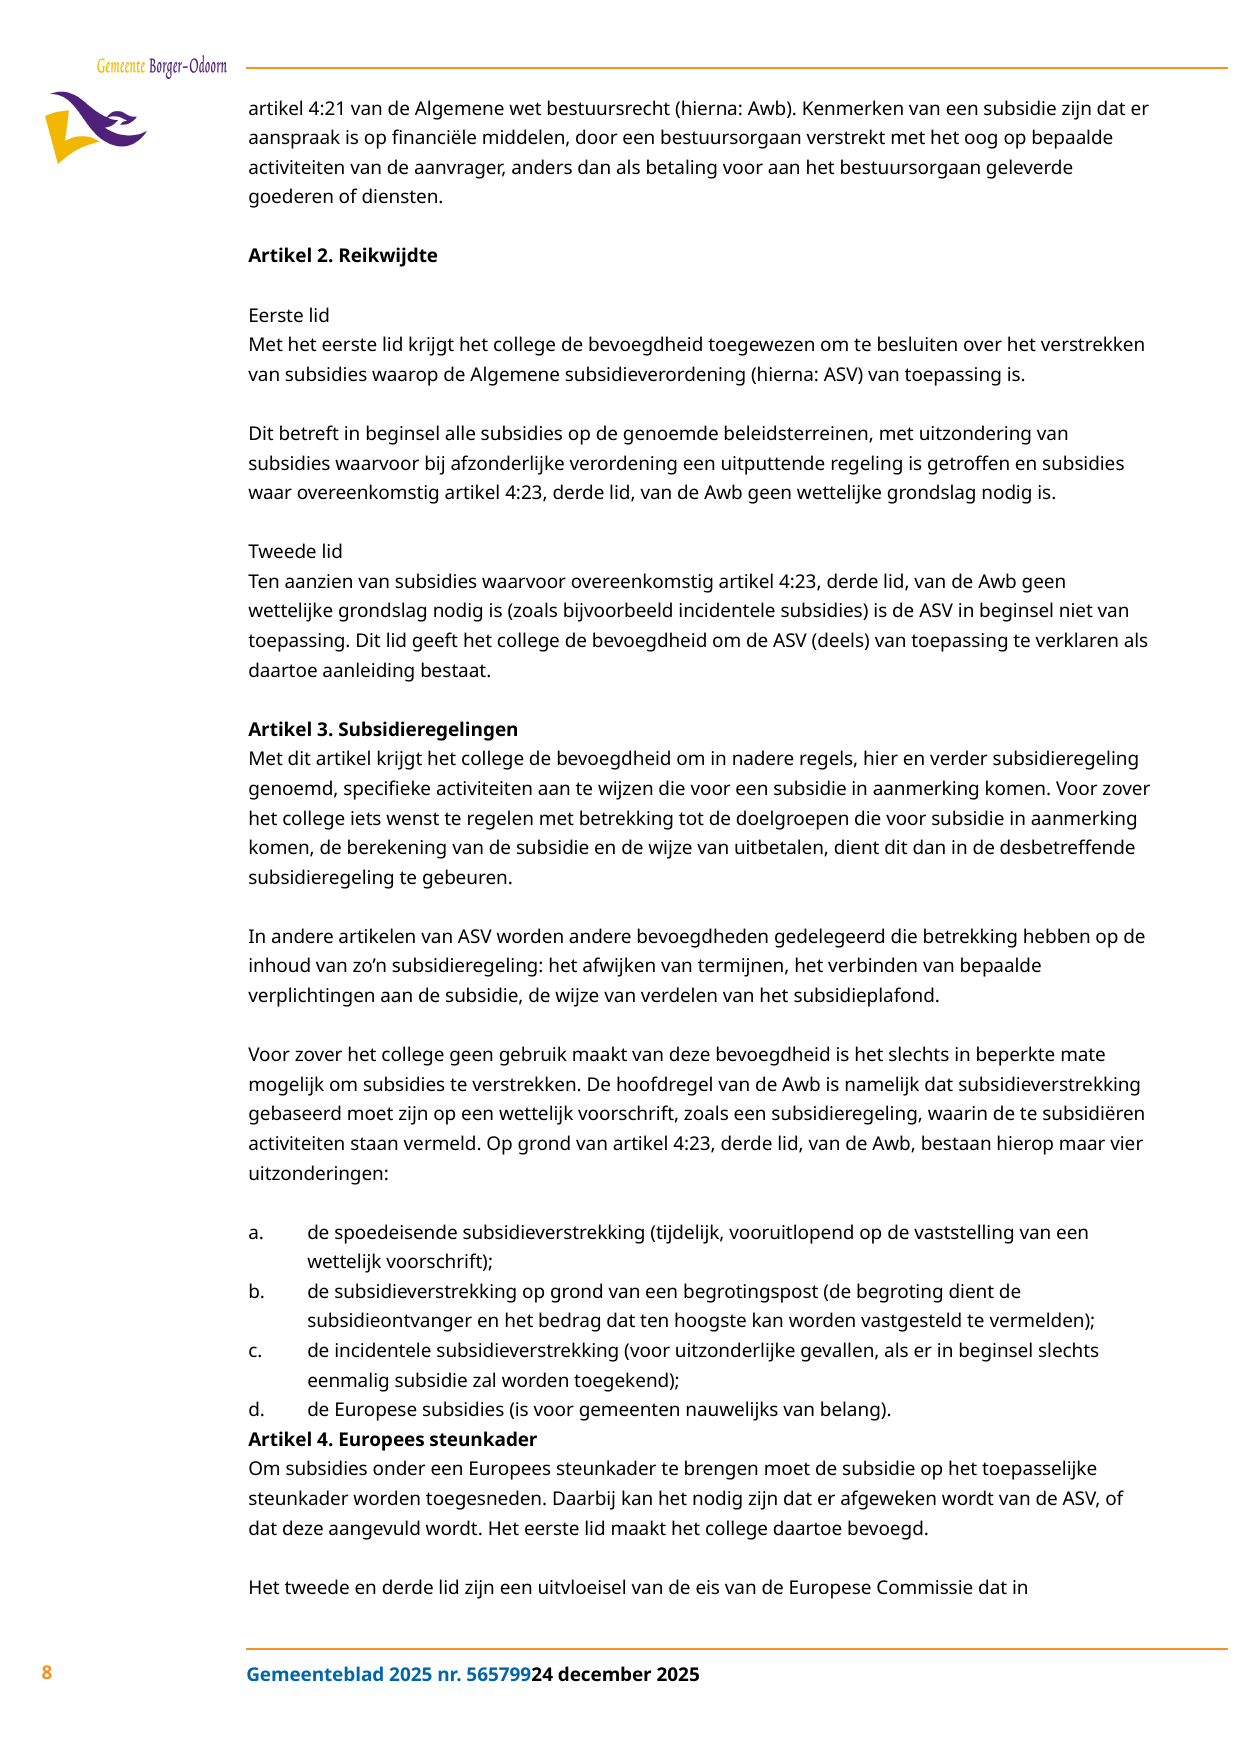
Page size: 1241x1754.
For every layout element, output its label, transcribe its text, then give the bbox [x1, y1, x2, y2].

text Het tweede en derde lid zijn een uitvloeisel van de eis van de Europese Commissie dat in [248, 1574, 1152, 1600]
list de subsidieverstrekking op grond van een begrotingspost (de begroting dient de subsidieontvanger en het bedrag dat ten hoogste kan worden vastgesteld te vermelden); [248, 1278, 1152, 1333]
text Tweede lid [248, 538, 1152, 564]
text Voor zover het college geen gebruik maakt van deze bevoegdheid is het slechts in beperkte mate mogelijk om subsidies te verstrekken. De hoofdregel van de Awb is namelijk dat subsidieverstrekking gebaseerd moet zijn op een wettelijk voorschrift, zoals een subsidieregeling, waarin de te subsidiëren activiteiten staan vermeld. Op grond van artikel 4:23, derde lid, van de Awb, bestaan hierop maar vier uitzonderingen: [248, 1041, 1152, 1186]
text Artikel 3. Subsidieregelingen [248, 716, 1152, 742]
list de Europese subsidies (is voor gemeenten nauwelijks van belang). [248, 1396, 1152, 1422]
text artikel 4:21 van de Algemene wet bestuursrecht (hierna: Awb). Kenmerken van een subsidie zijn dat er aanspraak is op financiële middelen, door een bestuursorgaan verstrekt met het oog op bepaalde activiteiten van de aanvrager, anders dan als betaling voor aan het bestuursorgaan geleverde goederen of diensten. [248, 95, 1152, 209]
text Artikel 2. Reikwijdte [248, 243, 1152, 268]
list de incidentele subsidieverstrekking (voor uitzonderlijke gevallen, als er in beginsel slechts eenmalig subsidie zal worden toegekend); [248, 1337, 1152, 1393]
text Met dit artikel krijgt het college de bevoegdheid om in nadere regels, hier en verder subsidieregeling genoemd, specifieke activiteiten aan te wijzen die voor een subsidie in aanmerking komen. Voor zover het college iets wenst te regelen met betrekking tot de doelgroepen die voor subsidie in aanmerking komen, de berekening van de subsidie en de wijze van uitbetalen, dient dit dan in de desbetreffende subsidieregeling te gebeuren. [248, 746, 1152, 890]
picture [41, 47, 231, 172]
text Eerste lid [248, 302, 1152, 328]
text Artikel 4. Europees steunkader [248, 1426, 1152, 1452]
list de spoedeisende subsidieverstrekking (tijdelijk, vooruitlopend op de vaststelling van een wettelijk voorschrift); [248, 1219, 1152, 1274]
text Ten aanzien van subsidies waarvoor overeenkomstig artikel 4:23, derde lid, van de Awb geen wettelijke grondslag nodig is (zoals bijvoorbeeld incidentele subsidies) is de ASV in beginsel niet van toepassing. Dit lid geeft het college de bevoegdheid om de ASV (deels) van toepassing te verklaren als daartoe aanleiding bestaat. [248, 568, 1152, 683]
text Dit betreft in beginsel alle subsidies op de genoemde beleidsterreinen, met uitzondering van subsidies waarvoor bij afzonderlijke verordening een uitputtende regeling is getroffen en subsidies waar overeenkomstig artikel 4:23, derde lid, van de Awb geen wettelijke grondslag nodig is. [248, 420, 1152, 505]
text Met het eerste lid krijgt het college de bevoegdheid toegewezen om te besluiten over het verstrekken van subsidies waarop de Algemene subsidieverordening (hierna: ASV) van toepassing is. [248, 331, 1152, 387]
text Om subsidies onder een Europees steunkader te brengen moet de subsidie op het toepasselijke steunkader worden toegesneden. Daarbij kan het nodig zijn dat er afgeweken wordt van de ASV, of dat deze aangevuld wordt. Het eerste lid maakt het college daartoe bevoegd. [248, 1456, 1152, 1541]
text In andere artikelen van ASV worden andere bevoegdheden gedelegeerd die betrekking hebben op de inhoud van zo’n subsidieregeling: het afwijken van termijnen, het verbinden van bepaalde verplichtingen aan de subsidie, de wijze van verdelen van het subsidieplafond. [248, 923, 1152, 1008]
